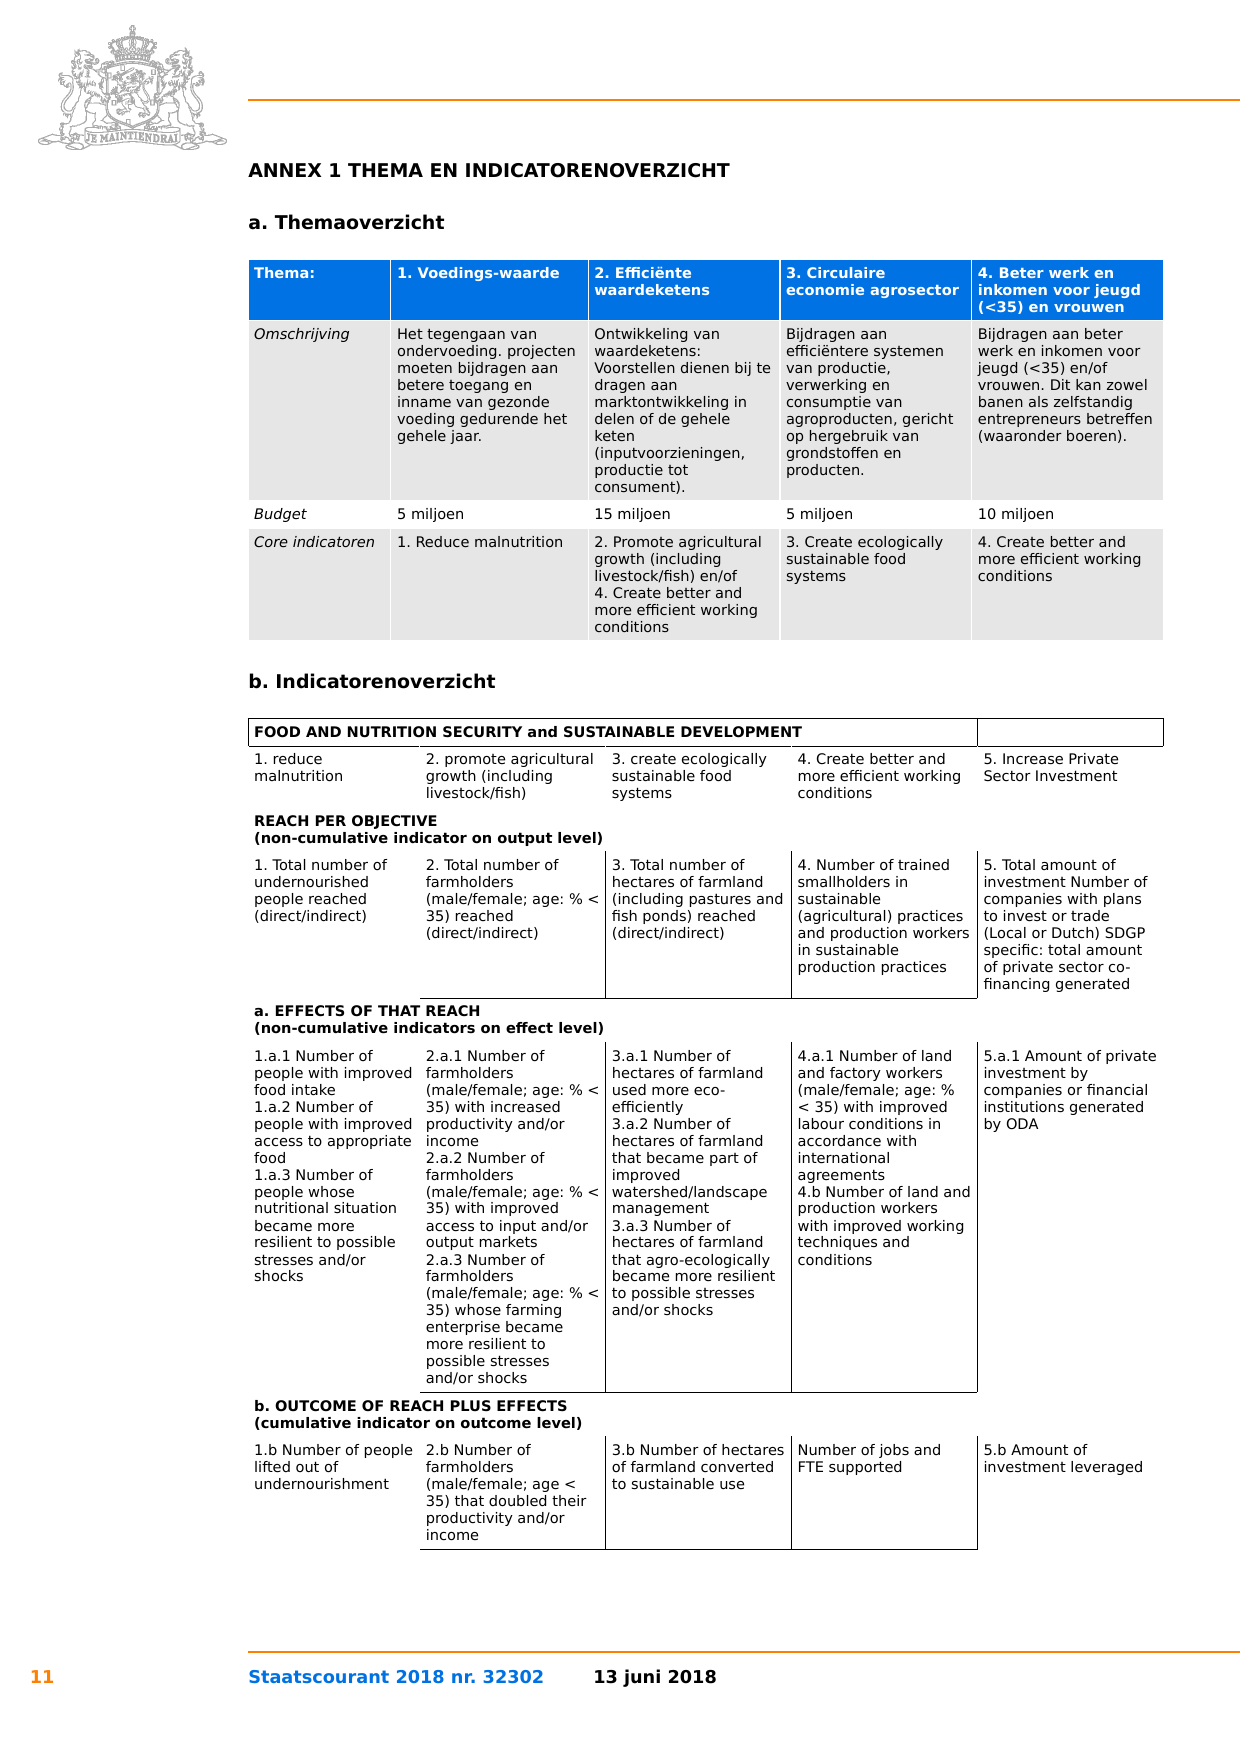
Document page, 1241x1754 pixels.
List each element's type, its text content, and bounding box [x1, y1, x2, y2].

table_header 2. Efficiënte waardeketens [589, 260, 779, 320]
table_cell Ontwikkeling van waardeketens: Voorstellen dienen bij te dragen aan marktontwikkeling in delen of de gehele keten (inputvoorzieningen, productie tot consument). [589, 321, 779, 500]
table_cell 5 miljoen [391, 501, 588, 528]
table_header [978, 719, 1163, 746]
table_header 4. Beter werk en inkomen voor jeugd (<35) en vrouwen [972, 260, 1163, 320]
table_cell 5. Total amount of investment Number of companies with plans to invest or trade (Local or Dutch) SDGP specific: total amount of private sector co-financing generated [978, 852, 1163, 997]
table_cell 5.b Amount of investment leveraged [978, 1437, 1163, 1548]
table_cell 1. Total number of undernourished people reached (direct/indirect) [249, 852, 419, 997]
table_cell 1.b Number of people lifted out of undernourishment [249, 1437, 419, 1548]
table_cell 2. promote agricultural growth (including livestock/fish) [420, 747, 605, 807]
table_cell Number of jobs and FTE supported [792, 1437, 977, 1548]
table_cell 2. Promote agricultural growth (including livestock/fish) en/of 4. Create better and more efficient working conditions [589, 529, 779, 640]
table_cell 4. Number of trained smallholders in sustainable (agricultural) practices and production workers in sustainable production practices [792, 852, 977, 997]
table_cell REACH PER OBJECTIVE (non-cumulative indicator on output level) [249, 808, 977, 851]
table_cell [978, 1393, 1163, 1436]
table_cell 3. create ecologically sustainable food systems [606, 747, 791, 807]
table_cell Het tegengaan van ondervoeding. projecten moeten bijdragen aan betere toegang en inname van gezonde voeding gedurende het gehele jaar. [391, 321, 588, 500]
table_cell 4. Create better and more efficient working conditions [792, 747, 977, 807]
table_cell Core indicatoren [249, 529, 390, 640]
table_cell Bijdragen aan efficiëntere systemen van productie, verwerking en consumptie van agroproducten, gericht op hergebruik van grondstoffen en producten. [781, 321, 971, 500]
table_cell 1. Reduce malnutrition [391, 529, 588, 640]
table_cell 2.b Number of farmholders (male/female; age < 35) that doubled their productivity and/or income [420, 1437, 605, 1548]
table_cell 3. Total number of hectares of farmland (including pastures and fish ponds) reached (direct/indirect) [606, 852, 791, 997]
table_cell 10 miljoen [972, 501, 1163, 528]
table_cell 2.a.1 Number of farmholders (male/female; age: % < 35) with increased productivity and/or income 2.a.2 Number of farmholders (male/female; age: % < 35) with improved access to input and/or output markets 2.a.3 Number of farmholders (male/female; age: % < 35) whose farming enterprise became more resilient to possible stresses and/or shocks [420, 1043, 605, 1392]
table_cell 4.a.1 Number of land and factory workers (male/female; age: % < 35) with improved labour conditions in accordance with international agreements 4.b Number of land and production workers with improved working techniques and conditions [792, 1043, 977, 1392]
subtitle ANNEX 1 THEMA EN INDICATORENOVERZICHT [248, 160, 1163, 182]
table_cell 5. Increase Private Sector Investment [978, 747, 1163, 807]
table_cell 1.a.1 Number of people with improved food intake 1.a.2 Number of people with improved access to appropriate food 1.a.3 Number of people whose nutritional situation became more resilient to possible stresses and/or shocks [249, 1043, 419, 1392]
table_header FOOD AND NUTRITION SECURITY and SUSTAINABLE DEVELOPMENT [249, 719, 977, 746]
table_cell Bijdragen aan beter werk en inkomen voor jeugd (<35) en/of vrouwen. Dit kan zowel banen als zelfstandig entrepreneurs betreffen (waaronder boeren). [972, 321, 1163, 500]
subtitle a. Themaoverzicht [248, 212, 1163, 234]
table_header Thema: [249, 260, 390, 320]
table_cell 15 miljoen [589, 501, 779, 528]
table_cell 5.a.1 Amount of private investment by companies or financial institutions generated by ODA [978, 1043, 1163, 1392]
table_cell 3.a.1 Number of hectares of farmland used more eco-efficiently 3.a.2 Number of hectares of farmland that became part of improved watershed/landscape management 3.a.3 Number of hectares of farmland that agro-ecologically became more resilient to possible stresses and/or shocks [606, 1043, 791, 1392]
table_cell 3.b Number of hectares of farmland converted to sustainable use [606, 1437, 791, 1548]
table_header 1. Voedings-waarde [391, 260, 588, 320]
table_cell [978, 999, 1163, 1042]
table_cell 5 miljoen [781, 501, 971, 528]
table_cell 2. Total number of farmholders (male/female; age: % < 35) reached (direct/indirect) [420, 852, 605, 997]
table_cell 1. reduce malnutrition [249, 747, 419, 807]
picture [38, 25, 227, 150]
table_cell 3. Create ecologically sustainable food systems [781, 529, 971, 640]
subtitle b. Indicatorenoverzicht [248, 671, 1163, 693]
table_cell a. EFFECTS OF THAT REACH (non-cumulative indicators on effect level) [249, 999, 977, 1042]
table_cell 4. Create better and more efficient working conditions [972, 529, 1163, 640]
table_cell [978, 808, 1163, 851]
table_cell Budget [249, 501, 390, 528]
table_cell b. OUTCOME OF REACH PLUS EFFECTS (cumulative indicator on outcome level) [249, 1393, 977, 1436]
table_header 3. Circulaire economie agrosector [781, 260, 971, 320]
table_cell Omschrijving [249, 321, 390, 500]
